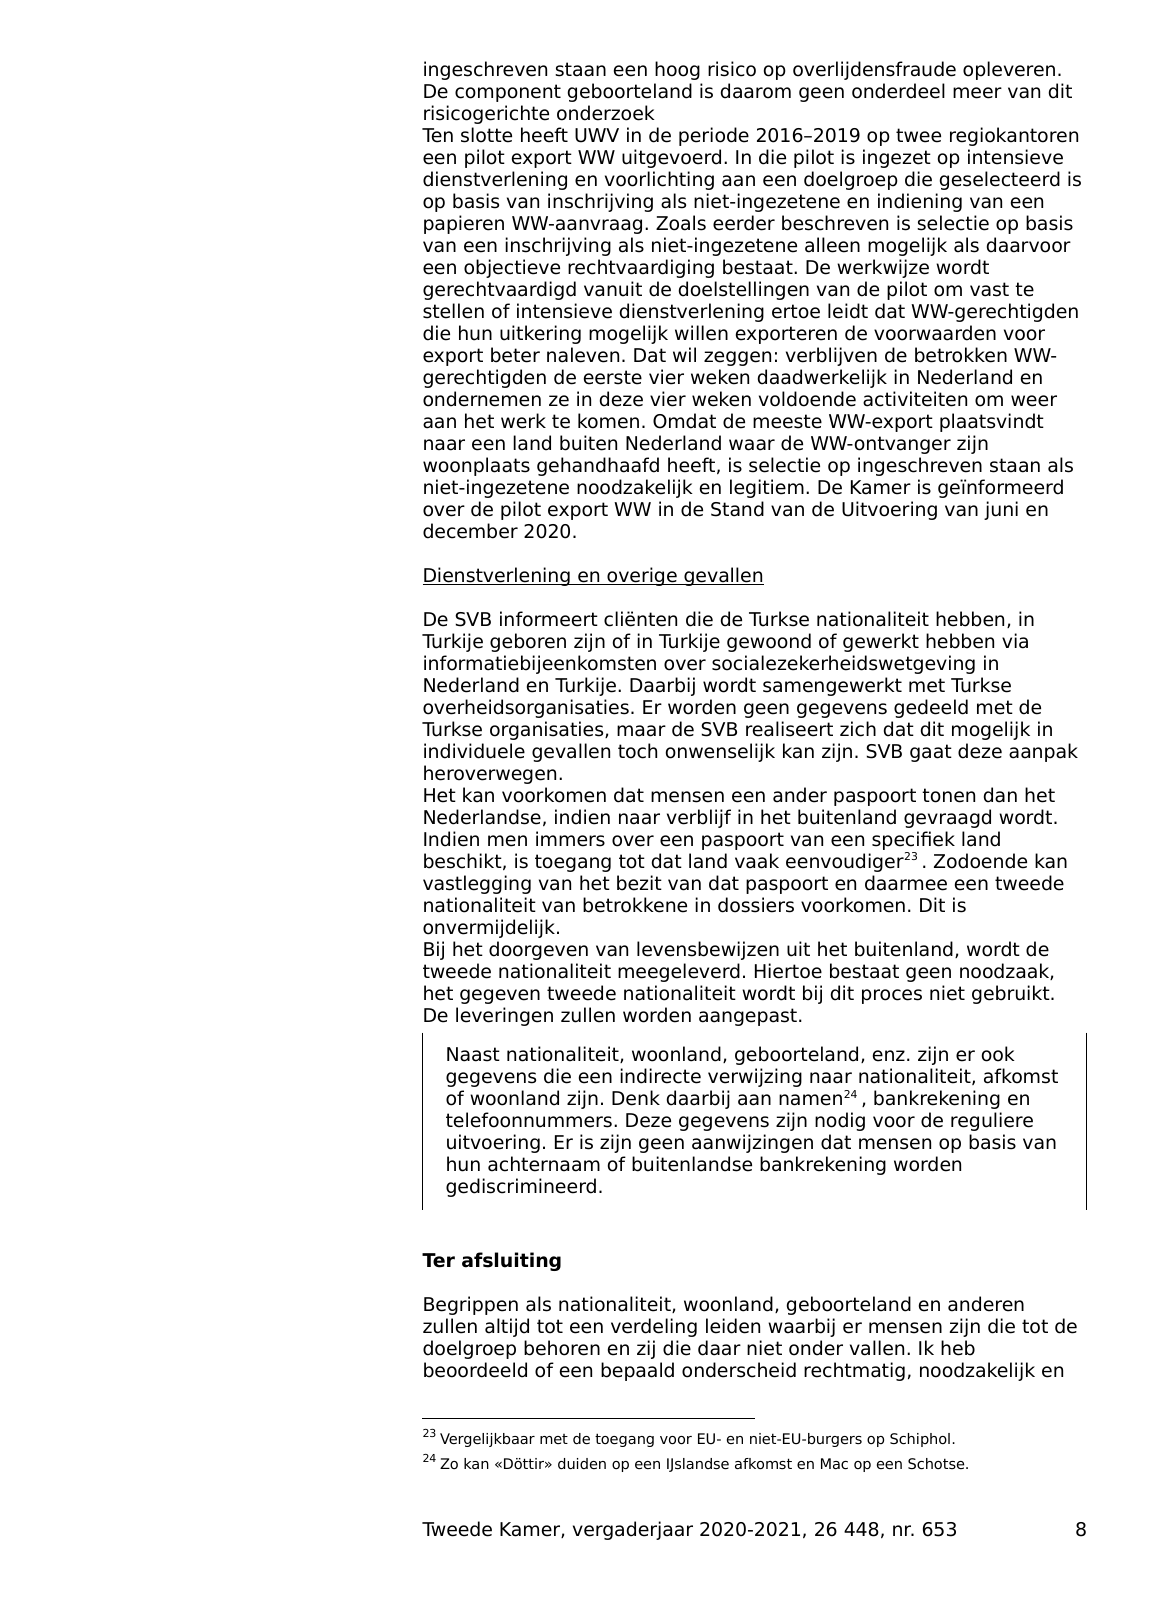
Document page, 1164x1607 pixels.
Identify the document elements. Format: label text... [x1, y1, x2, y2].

text De SVB informeert cliënten die de Turkse nationaliteit hebben, in Turkije geboren zijn of in Turkije gewoond of gewerkt hebben via informatiebijeenkomsten over socialezekerheidswetgeving in Nederland en Turkije. Daarbij wordt samengewerkt met Turkse overheidsorganisaties. Er worden geen gegevens gedeeld met de Turkse organisaties, maar de SVB realiseert zich dat dit mogelijk in individuele gevallen toch onwenselijk kan zijn. SVB gaat deze aanpak heroverwegen. [422, 609, 1087, 785]
subtitle Dienstverlening en overige gevallen [422, 565, 1087, 587]
text Het kan voorkomen dat mensen een ander paspoort tonen dan het Nederlandse, indien naar verblijf in het buitenland gevraagd wordt. Indien men immers over een paspoort van een specifiek land beschikt, is toegang tot dat land vaak eenvoudiger. Zodoende kan vastlegging van het bezit van dat paspoort en daarmee een tweede nationaliteit van betrokkene in dossiers voorkomen. Dit is onvermijdelijk. [422, 785, 1087, 939]
text Bij het doorgeven van levensbewijzen uit het buitenland, wordt de tweede nationaliteit meegeleverd. Hiertoe bestaat geen noodzaak, het gegeven tweede nationaliteit wordt bij dit proces niet gebruikt. De leveringen zullen worden aangepast. [422, 939, 1087, 1027]
subtitle Ter afsluiting [422, 1250, 1087, 1272]
table_header Naast nationaliteit, woonland, geboorteland, enz. zijn er ook gegevens die een indirecte verwijzing naar nationaliteit, afkomst of woonland zijn. Denk daarbij aan namen, bankrekening en telefoonnummers. Deze gegevens zijn nodig voor de reguliere uitvoering. Er is zijn geen aanwijzingen dat mensen op basis van hun achternaam of buitenlandse bankrekening worden gediscrimineerd. [423, 1033, 1086, 1210]
text Ten slotte heeft UWV in de periode 2016–2019 op twee regiokantoren een pilot export WW uitgevoerd. In die pilot is ingezet op intensieve dienstverlening en voorlichting aan een doelgroep die geselecteerd is op basis van inschrijving als niet-ingezetene en indiening van een papieren WW-aanvraag. Zoals eerder beschreven is selectie op basis van een inschrijving als niet-ingezetene alleen mogelijk als daarvoor een objectieve rechtvaardiging bestaat. De werkwijze wordt gerechtvaardigd vanuit de doelstellingen van de pilot om vast te stellen of intensieve dienstverlening ertoe leidt dat WW-gerechtigden die hun uitkering mogelijk willen exporteren de voorwaarden voor export beter naleven. Dat wil zeggen: verblijven de betrokken WW-gerechtigden de eerste vier weken daadwerkelijk in Nederland en ondernemen ze in deze vier weken voldoende activiteiten om weer aan het werk te komen. Omdat de meeste WW-export plaatsvindt naar een land buiten Nederland waar de WW-ontvanger zijn woonplaats gehandhaafd heeft, is selectie op ingeschreven staan als niet-ingezetene noodzakelijk en legitiem. De Kamer is geïnformeerd over de pilot export WW in de Stand van de Uitvoering van juni en december 2020. [422, 125, 1087, 543]
text ingeschreven staan een hoog risico op overlijdensfraude opleveren. De component geboorteland is daarom geen onderdeel meer van dit risicogerichte onderzoek [422, 59, 1087, 125]
text Vergelijkbaar met de toegang voor EU- en niet-EU-burgers op Schiphol. [422, 1427, 1087, 1449]
text Begrippen als nationaliteit, woonland, geboorteland en anderen zullen altijd tot een verdeling leiden waarbij er mensen zijn die tot de doelgroep behoren en zij die daar niet onder vallen. Ik heb beoordeeld of een bepaald onderscheid rechtmatig, noodzakelijk en [422, 1294, 1087, 1382]
